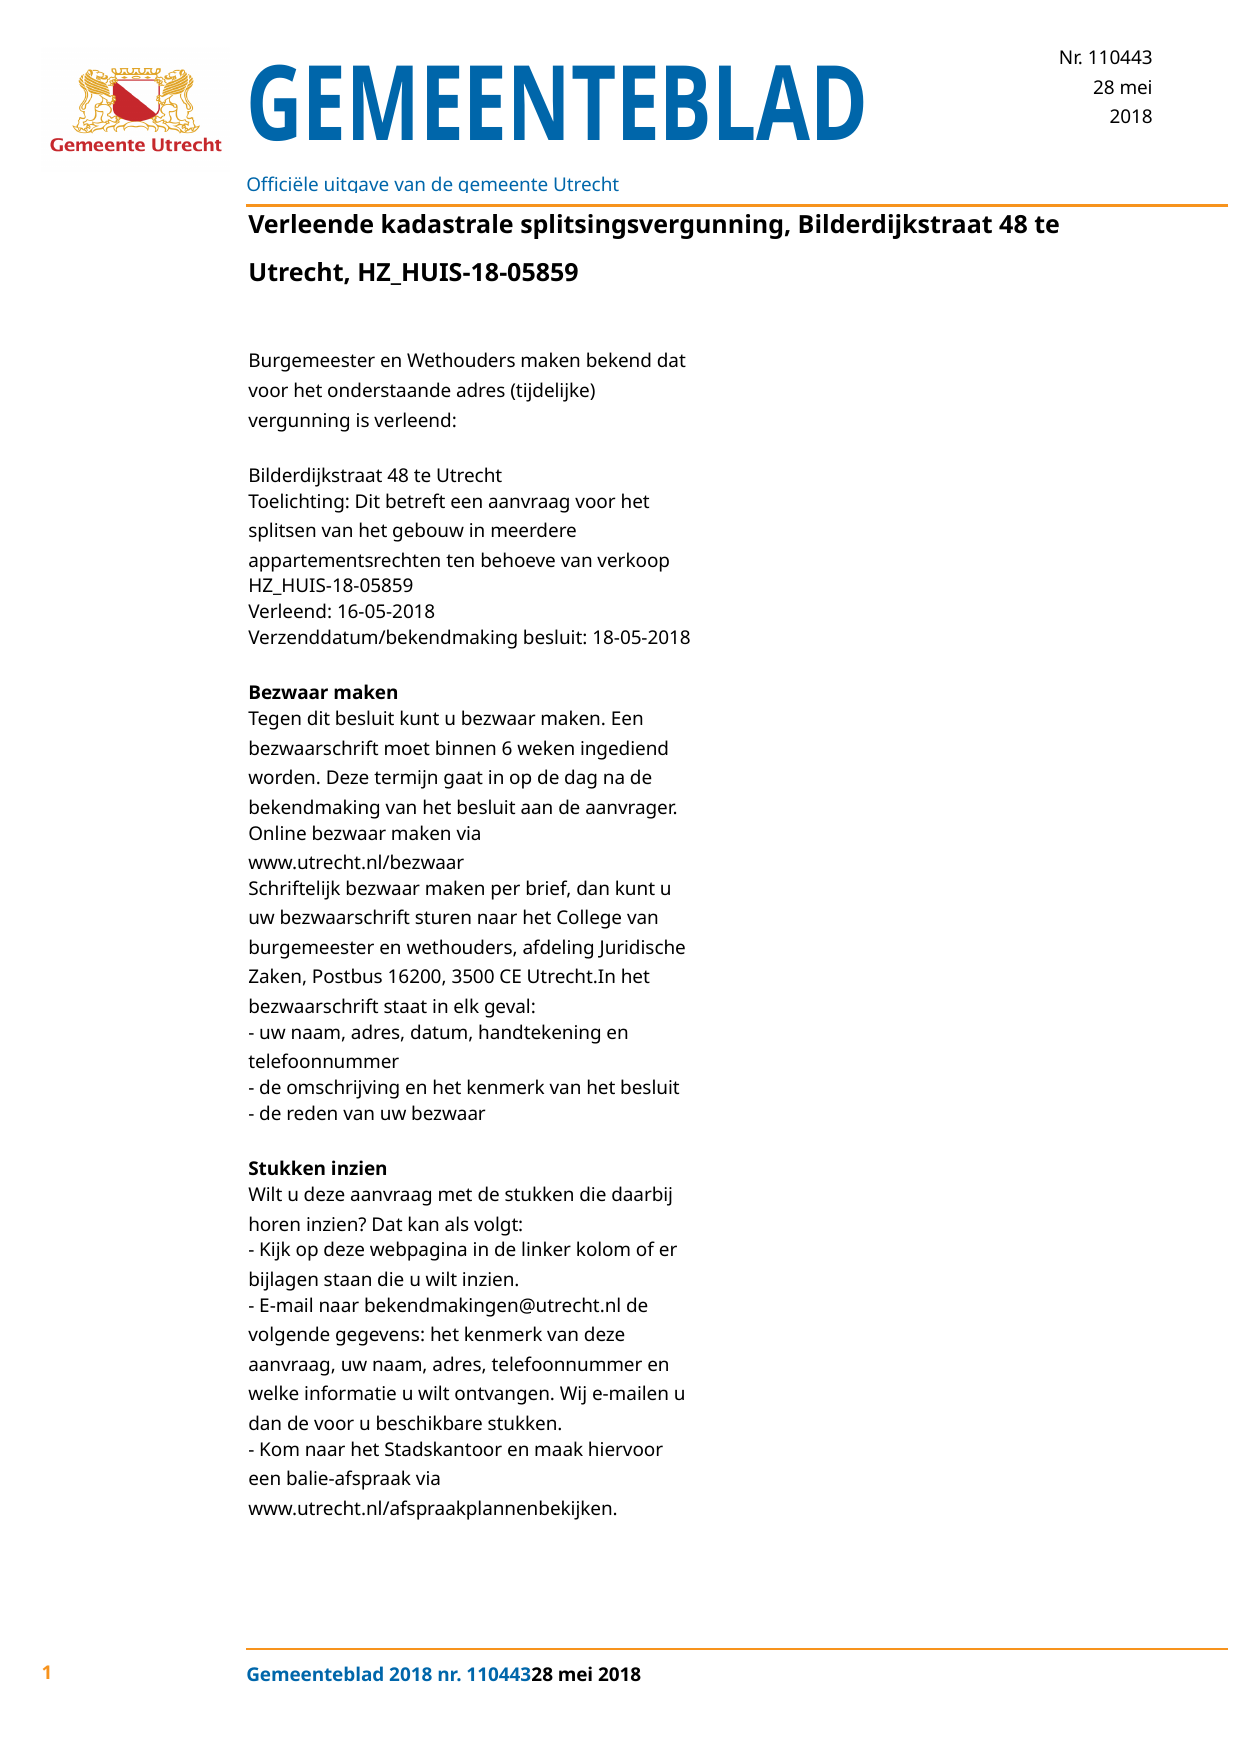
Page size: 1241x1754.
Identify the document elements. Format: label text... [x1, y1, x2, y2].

table_cell Tegen dit besluit kunt u bezwaar maken. Een bezwaarschrift moet binnen 6 weken ingediend worden. Deze termijn gaat in op de dag na de bekendmaking van het besluit aan de aanvrager. [248, 705, 700, 820]
table_cell - de omschrijving en het kenmerk van het besluit [248, 1074, 700, 1100]
table_cell - E-mail naar bekendmakingen@utrecht.nl de volgende gegevens: het kenmerk van deze aanvraag, uw naam, adres, telefoonnummer en welke informatie u wilt ontvangen. Wij e-mailen u dan de voor u beschikbare stukken. [248, 1292, 700, 1436]
table_cell - de reden van uw bezwaar [248, 1100, 700, 1155]
table_cell Verleend: 16-05-2018 [248, 599, 700, 624]
table_cell Verzenddatum/bekendmaking besluit: 18-05-2018 [248, 624, 700, 679]
table_cell Wilt u deze aanvraag met de stukken die daarbij horen inzien? Dat kan als volgt: [248, 1181, 700, 1236]
table_cell Bilderdijkstraat 48 te Utrecht [248, 462, 700, 488]
text Verleende kadastrale splitsingsvergunning, Bilderdijkstraat 48 te Utrecht, HZ_HUIS-18-05859 [248, 207, 1152, 288]
picture [41, 47, 231, 172]
table_cell [248, 1521, 700, 1546]
table_header Burgemeester en Wethouders maken bekend dat voor het onderstaande adres (tijdelijke) vergunning is verleend: [248, 348, 700, 462]
table_cell [700, 1521, 1152, 1546]
table_cell - uw naam, adres, datum, handtekening en telefoonnummer [248, 1019, 700, 1074]
table_cell - Kom naar het Stadskantoor en maak hiervoor een balie-afspraak via www.utrecht.nl/afspraakplannenbekijken. [248, 1436, 700, 1521]
table_cell Online bezwaar maken via www.utrecht.nl/bezwaar [248, 820, 700, 875]
table_cell Schriftelijk bezwaar maken per brief, dan kunt u uw bezwaarschrift sturen naar het College van burgemeester en wethouders, afdeling Juridische Zaken, Postbus 16200, 3500 CE Utrecht.In het bezwaarschrift staat in elk geval: [248, 875, 700, 1019]
table_cell HZ_HUIS-18-05859 [248, 573, 700, 598]
table_cell Bezwaar maken [248, 680, 700, 705]
table_cell Stukken inzien [248, 1155, 700, 1181]
table_cell - Kijk op deze webpagina in de linker kolom of er bijlagen staan die u wilt inzien. [248, 1236, 700, 1292]
table_cell Toelichting: Dit betreft een aanvraag voor het splitsen van het gebouw in meerdere appartementsrechten ten behoeve van verkoop [248, 488, 700, 573]
